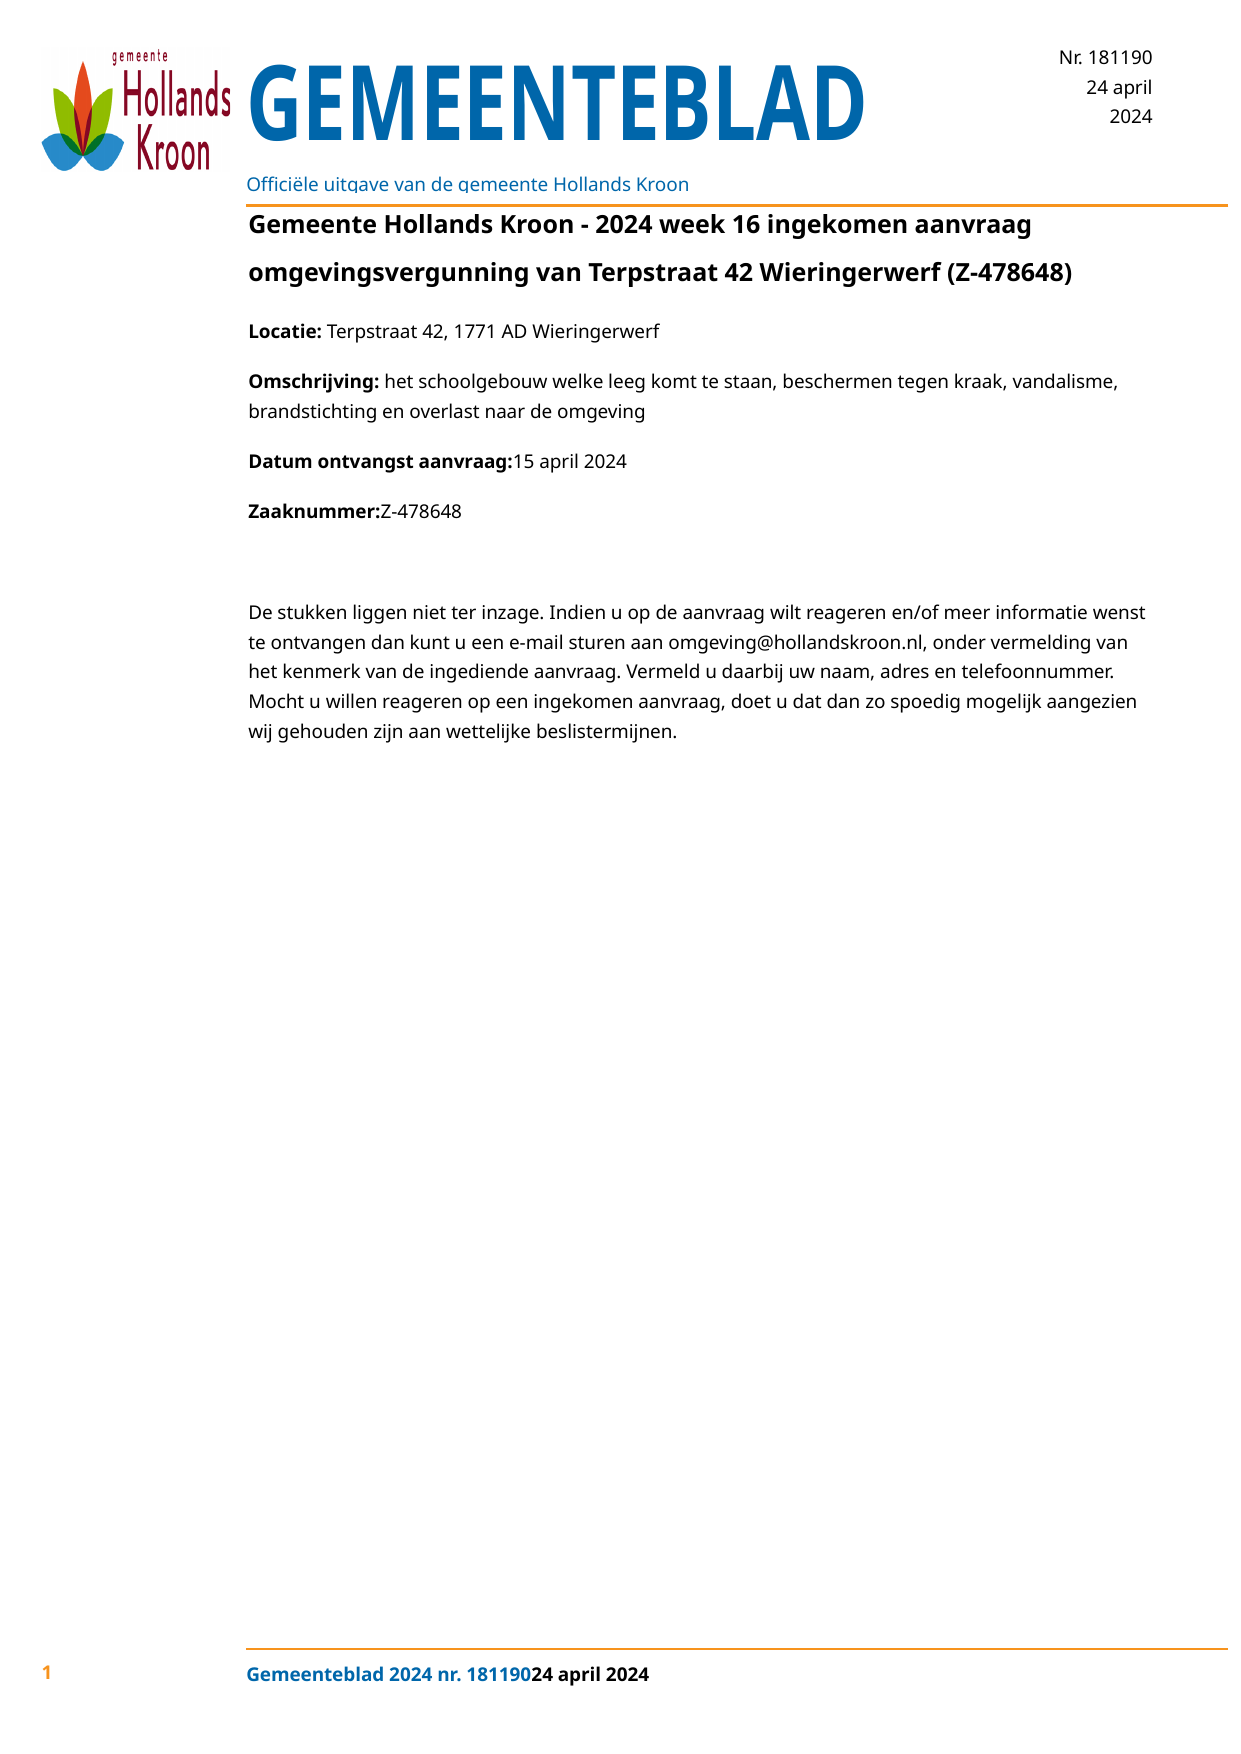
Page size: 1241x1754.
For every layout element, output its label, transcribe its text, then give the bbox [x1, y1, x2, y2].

picture [41, 47, 231, 172]
text Locatie: Terpstraat 42, 1771 AD Wieringerwerf [248, 318, 1152, 344]
text Gemeente Hollands Kroon - 2024 week 16 ingekomen aanvraag omgevingsvergunning van Terpstraat 42 Wieringerwerf (Z-478648) [248, 207, 1152, 288]
text Omschrijving: het schoolgebouw welke leeg komt te staan, beschermen tegen kraak, vandalisme, brandstichting en overlast naar de omgeving [248, 368, 1152, 424]
text De stukken liggen niet ter inzage. Indien u op de aanvraag wilt reageren en/of meer informatie wenst te ontvangen dan kunt u een e-mail sturen aan omgeving@hollandskroon.nl, onder vermelding van het kenmerk van de ingediende aanvraag. Vermeld u daarbij uw naam, adres en telefoonnummer. Mocht u willen reageren op een ingekomen aanvraag, doet u dat dan zo spoedig mogelijk aangezien wij gehouden zijn aan wettelijke beslistermijnen. [248, 599, 1152, 744]
text Zaaknummer:Z-478648 [248, 499, 1152, 524]
text Datum ontvangst aanvraag:15 april 2024 [248, 448, 1152, 474]
